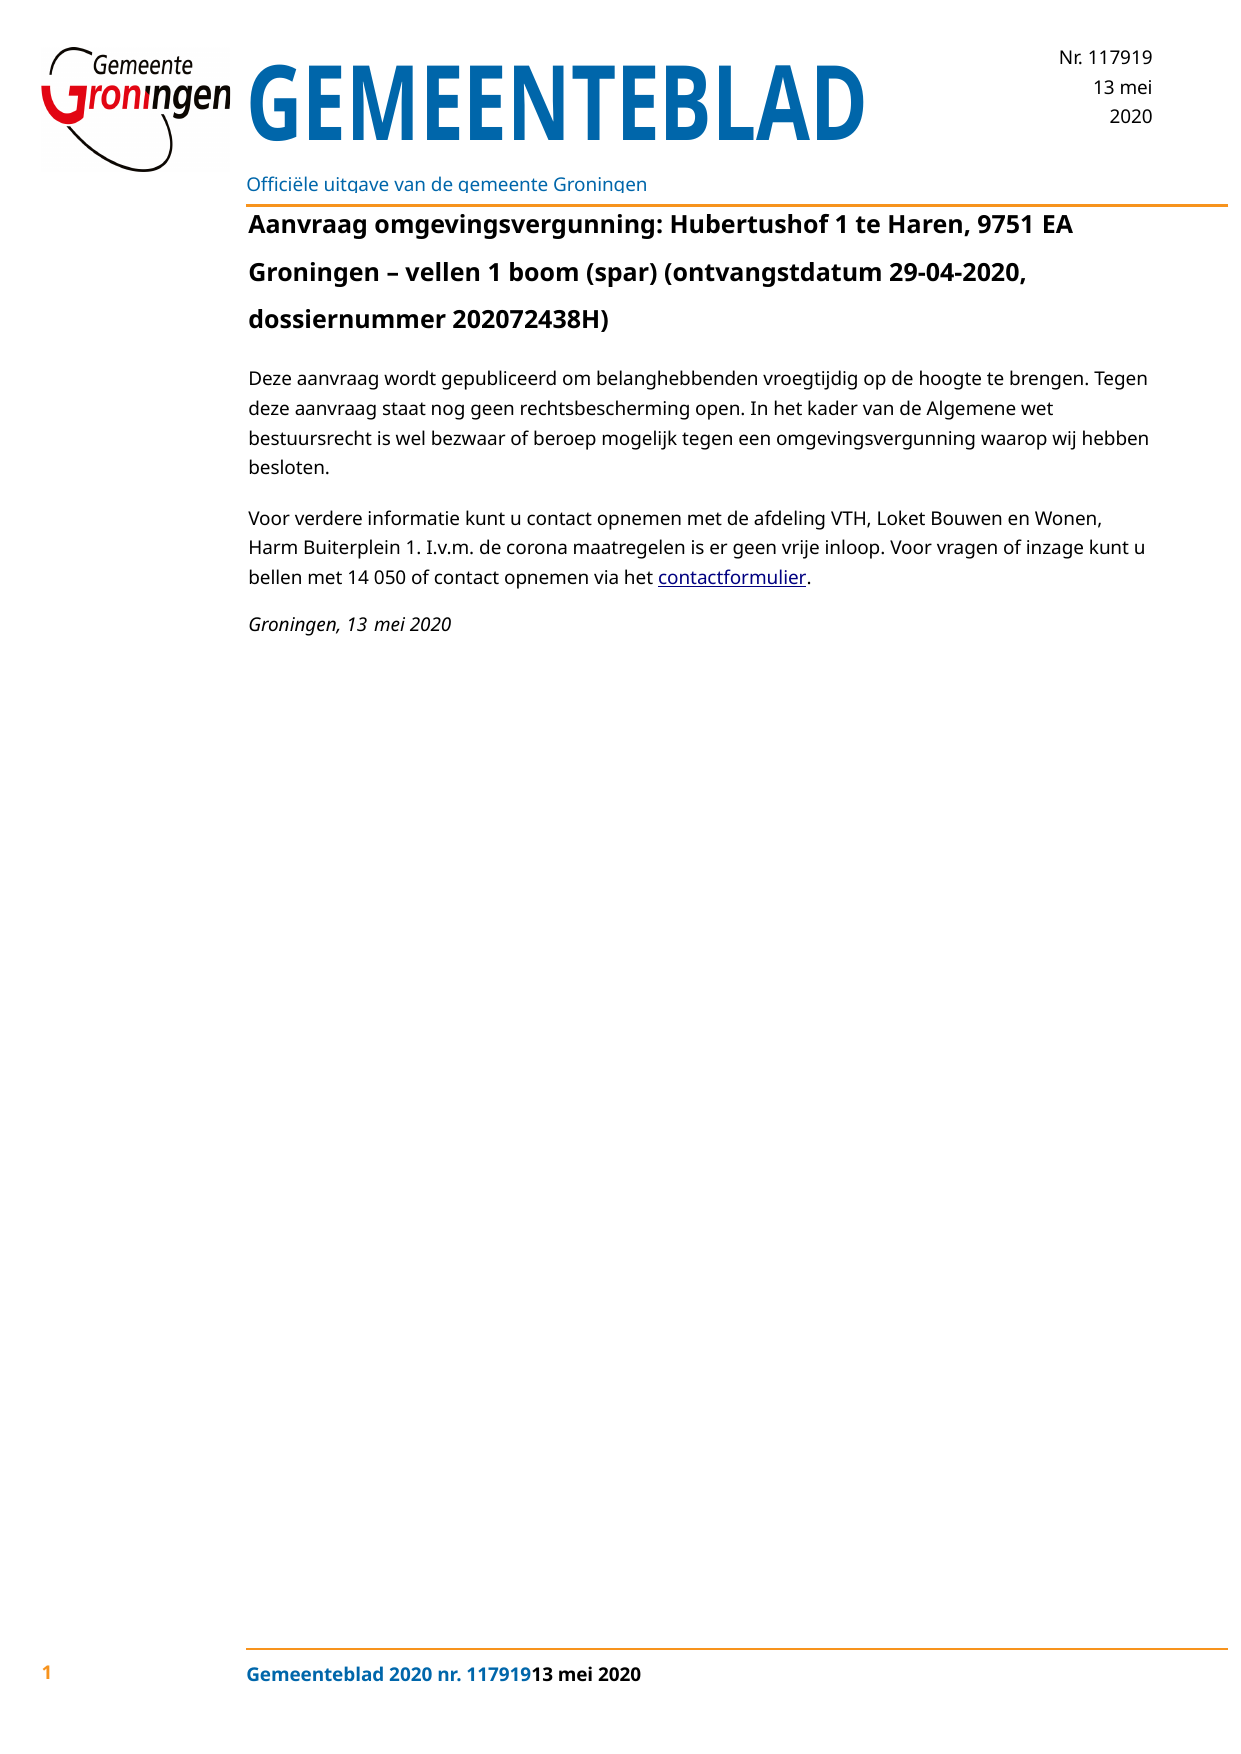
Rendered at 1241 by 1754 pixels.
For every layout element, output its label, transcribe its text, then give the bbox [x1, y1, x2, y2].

picture [41, 47, 231, 172]
text Deze aanvraag wordt gepubliceerd om belanghebbenden vroegtijdig op de hoogte te brengen. Tegen deze aanvraag staat nog geen rechtsbescherming open. In het kader van de Algemene wet bestuursrecht is wel bezwaar of beroep mogelijk tegen een omgevingsvergunning waarop wij hebben besloten. [248, 366, 1152, 480]
text Groningen, 13 mei 2020 [248, 612, 1152, 637]
text Voor verdere informatie kunt u contact opnemen met de afdeling VTH, Loket Bouwen en Wonen, Harm Buiterplein 1. I.v.m. de corona maatregelen is er geen vrije inloop. Voor vragen of inzage kunt u bellen met 14 050 of contact opnemen via het contactformulier. [248, 505, 1152, 589]
text Aanvraag omgevingsvergunning: Hubertushof 1 te Haren, 9751 EA Groningen – vellen 1 boom (spar) (ontvangstdatum 29-04-2020, dossiernummer 202072438H) [248, 207, 1152, 336]
